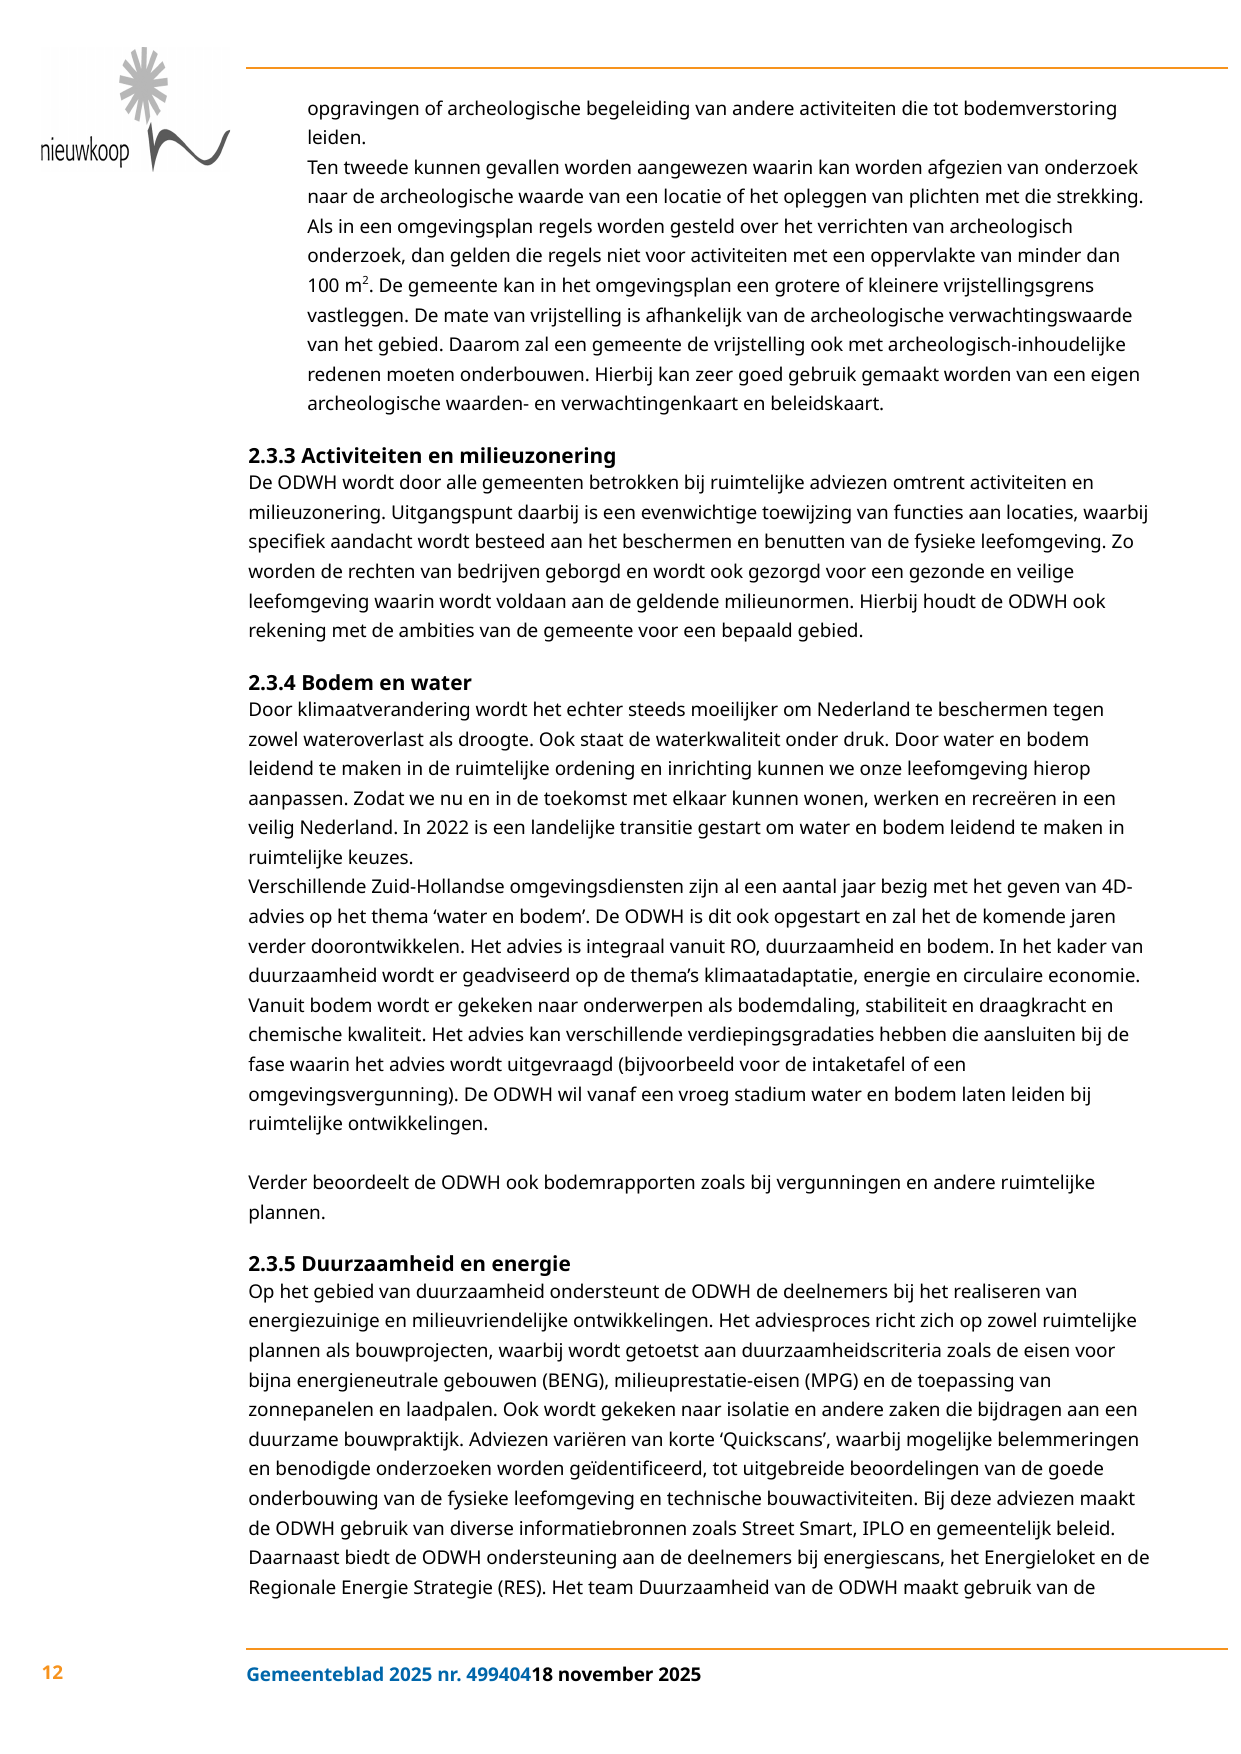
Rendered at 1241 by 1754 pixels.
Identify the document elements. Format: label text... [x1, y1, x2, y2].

text Door klimaatverandering wordt het echter steeds moeilijker om Nederland te beschermen tegen zowel wateroverlast als droogte. Ook staat de waterkwaliteit onder druk. Door water en bodem leidend te maken in de ruimtelijke ordening en inrichting kunnen we onze leefomgeving hierop aanpassen. Zodat we nu en in de toekomst met elkaar kunnen wonen, werken en recreëren in een veilig Nederland. In 2022 is een landelijke transitie gestart om water en bodem leidend te maken in ruimtelijke keuzes. [248, 696, 1152, 870]
text Op het gebied van duurzaamheid ondersteunt de ODWH de deelnemers bij het realiseren van energiezuinige en milieuvriendelijke ontwikkelingen. Het adviesproces richt zich op zowel ruimtelijke plannen als bouwprojecten, waarbij wordt getoetst aan duurzaamheidscriteria zoals de eisen voor bijna energieneutrale gebouwen (BENG), milieuprestatie-eisen (MPG) en de toepassing van zonnepanelen en laadpalen. Ook wordt gekeken naar isolatie en andere zaken die bijdragen aan een duurzame bouwpraktijk. Adviezen variëren van korte ‘Quickscans’, waarbij mogelijke belemmeringen en benodigde onderzoeken worden geïdentificeerd, tot uitgebreide beoordelingen van de goede onderbouwing van de fysieke leefomgeving en technische bouwactiviteiten. Bij deze adviezen maakt de ODWH gebruik van diverse informatiebronnen zoals Street Smart, IPLO en gemeentelijk beleid. Daarnaast biedt de ODWH ondersteuning aan de deelnemers bij energiescans, het Energieloket en de Regionale Energie Strategie (RES). Het team Duurzaamheid van de ODWH maakt gebruik van de [248, 1278, 1152, 1599]
text De ODWH wordt door alle gemeenten betrokken bij ruimtelijke adviezen omtrent activiteiten en milieuzonering. Uitgangspunt daarbij is een evenwichtige toewijzing van functies aan locaties, waarbij specifiek aandacht wordt besteed aan het beschermen en benutten van de fysieke leefomgeving. Zo worden de rechten van bedrijven geborgd en wordt ook gezorgd voor een gezonde en veilige leefomgeving waarin wordt voldaan aan de geldende milieunormen. Hierbij houdt de ODWH ook rekening met de ambities van de gemeente voor een bepaald gebied. [248, 469, 1152, 643]
text Verschillende Zuid-Hollandse omgevingsdiensten zijn al een aantal jaar bezig met het geven van 4D-advies op het thema ‘water en bodem’. De ODWH is dit ook opgestart en zal het de komende jaren verder doorontwikkelen. Het advies is integraal vanuit RO, duurzaamheid en bodem. In het kader van duurzaamheid wordt er geadviseerd op de thema’s klimaatadaptatie, energie en circulaire economie. Vanuit bodem wordt er gekeken naar onderwerpen als bodemdaling, stabiliteit en draagkracht en chemische kwaliteit. Het advies kan verschillende verdiepingsgradaties hebben die aansluiten bij de fase waarin het advies wordt uitgevraagd (bijvoorbeeld voor de intaketafel of een omgevingsvergunning). De ODWH wil vanaf een vroeg stadium water en bodem laten leiden bij ruimtelijke ontwikkelingen. [248, 874, 1152, 1136]
list Ten tweede kunnen gevallen worden aangewezen waarin kan worden afgezien van onderzoek naar de archeologische waarde van een locatie of het opleggen van plichten met die strekking. [248, 154, 1152, 209]
list Als in een omgevingsplan regels worden gesteld over het verrichten van archeologisch onderzoek, dan gelden die regels niet voor activiteiten met een oppervlakte van minder dan 100 m2. De gemeente kan in het omgevingsplan een grotere of kleinere vrijstellingsgrens vastleggen. De mate van vrijstelling is afhankelijk van de archeologische verwachtingswaarde van het gebied. Daarom zal een gemeente de vrijstelling ook met archeologisch-inhoudelijke redenen moeten onderbouwen. Hierbij kan zeer goed gebruik gemaakt worden van een eigen archeologische waarden- en verwachtingenkaart en beleidskaart. [248, 213, 1152, 416]
text 2.3.4 Bodem en water [248, 668, 1152, 696]
picture [41, 47, 231, 172]
text 2.3.3 Activiteiten en milieuzonering [248, 441, 1152, 469]
text Verder beoordeelt de ODWH ook bodemrapporten zoals bij vergunningen en andere ruimtelijke plannen. [248, 1169, 1152, 1225]
list opgravingen of archeologische begeleiding van andere activiteiten die tot bodemverstoring leiden. [248, 95, 1152, 150]
text 2.3.5 Duurzaamheid en energie [248, 1249, 1152, 1278]
